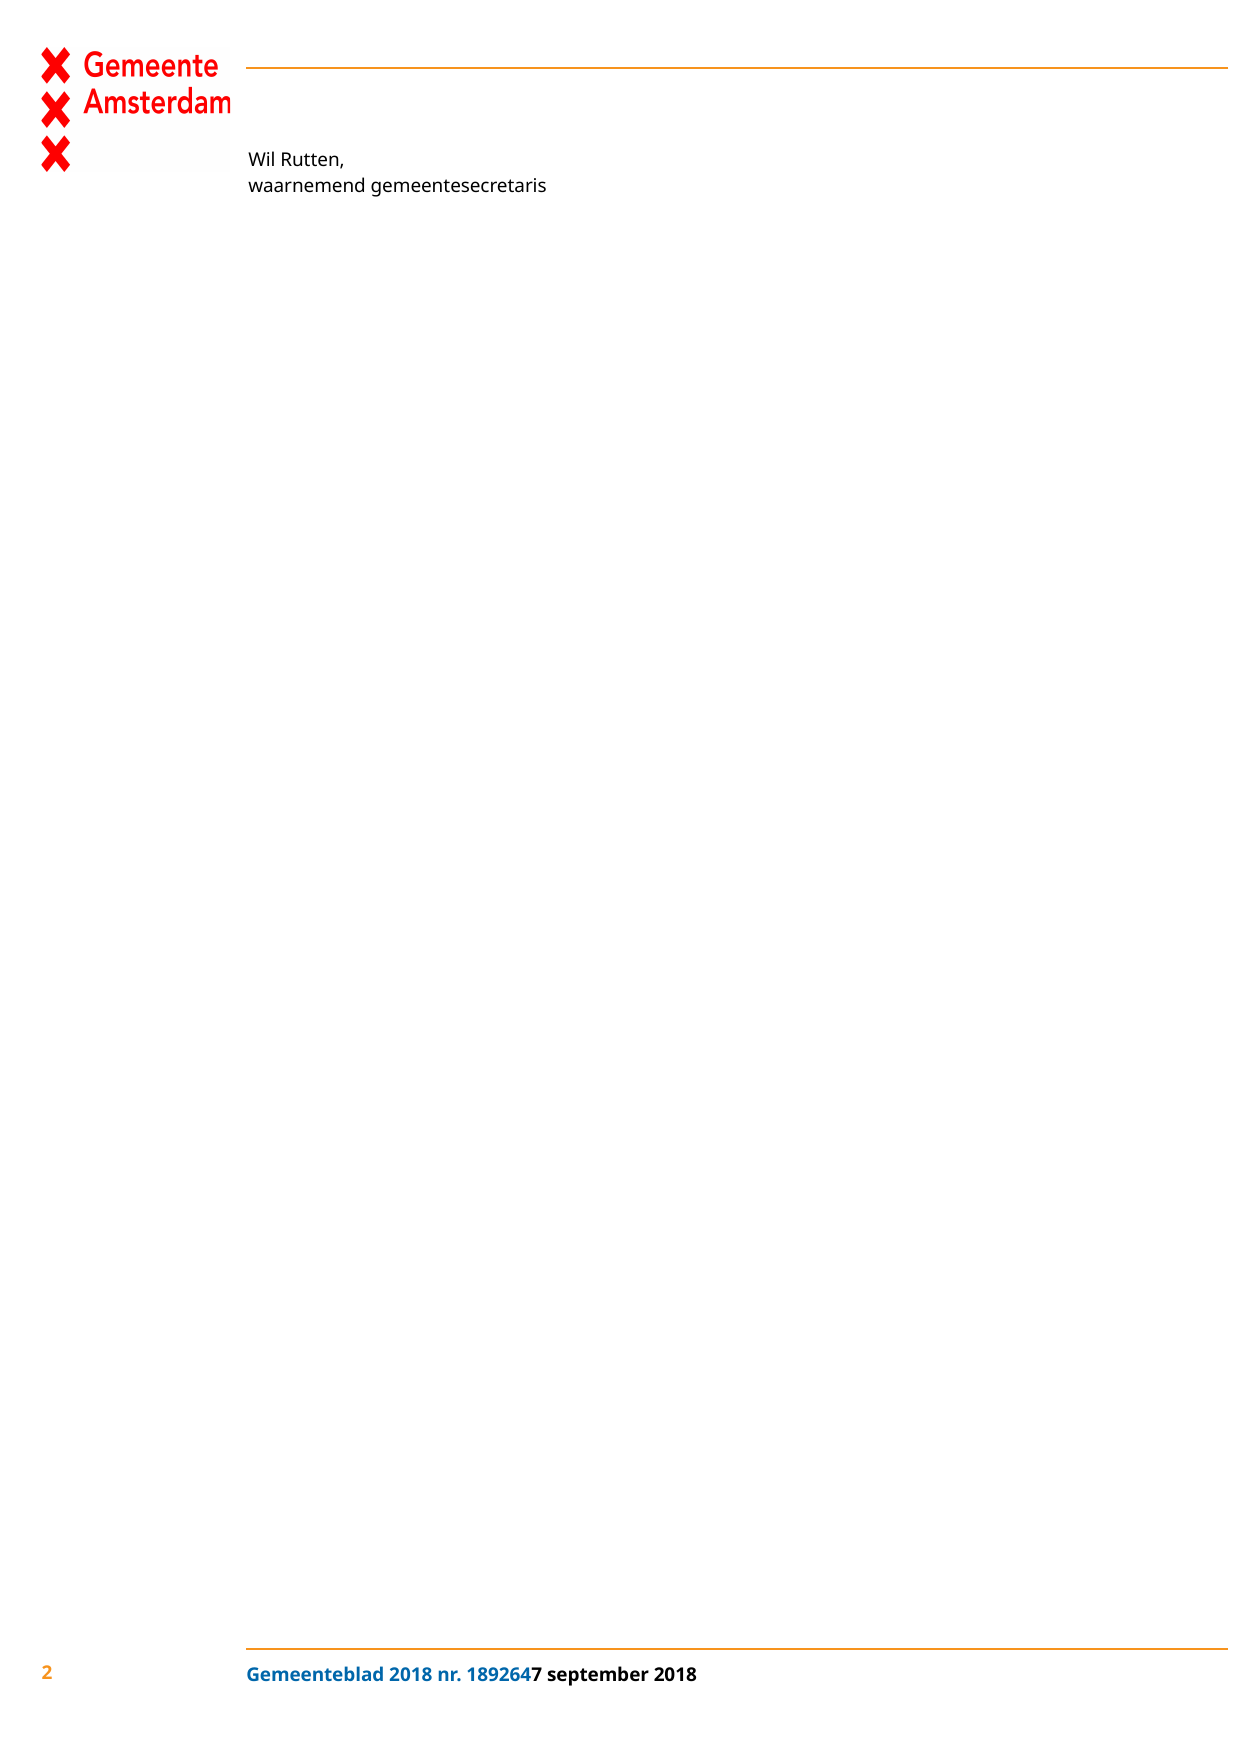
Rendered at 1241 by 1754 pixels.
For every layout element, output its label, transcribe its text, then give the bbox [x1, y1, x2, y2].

picture [41, 47, 231, 172]
text waarnemend gemeentesecretaris [248, 172, 1152, 198]
text Wil Rutten, [248, 146, 1152, 172]
